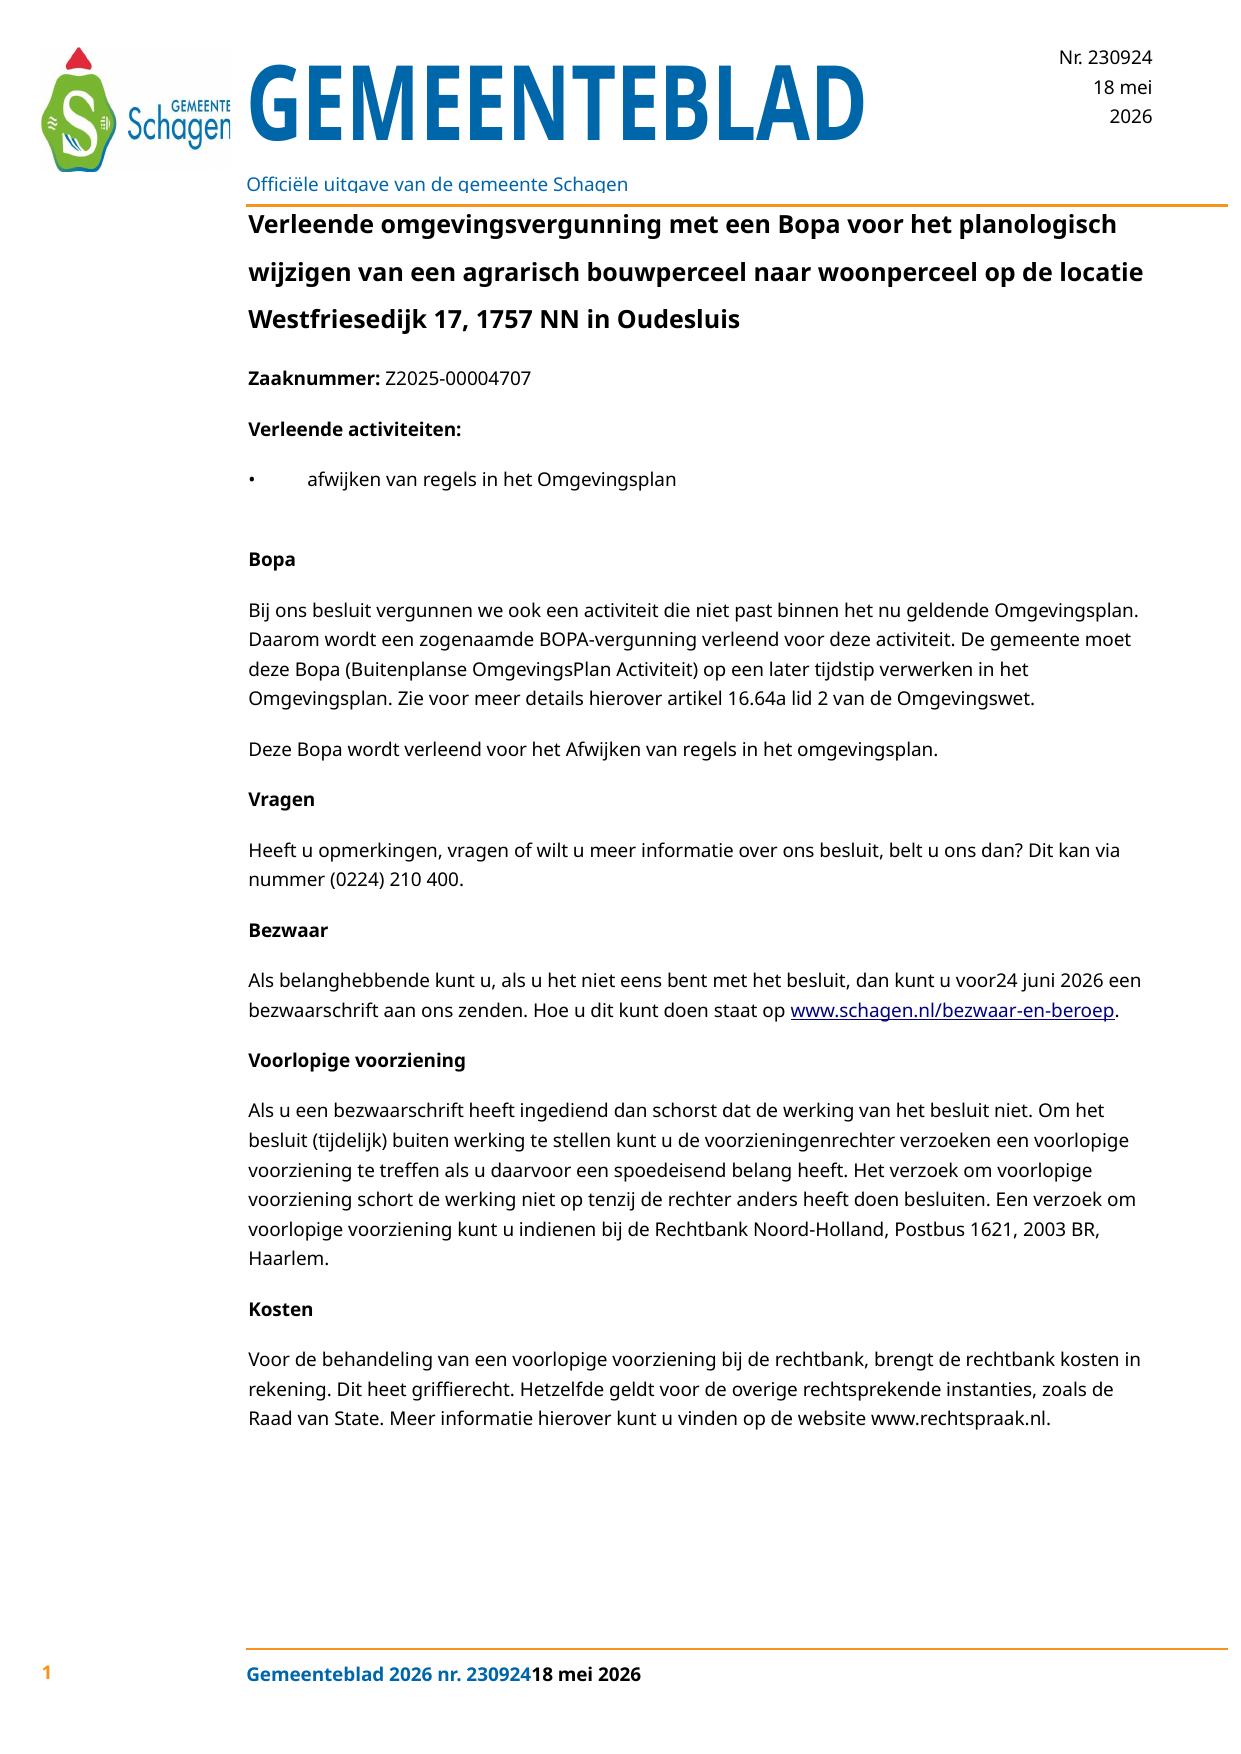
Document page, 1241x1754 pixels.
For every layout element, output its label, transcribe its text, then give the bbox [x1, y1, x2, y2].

text Als belanghebbende kunt u, als u het niet eens bent met het besluit, dan kunt u voor24 juni 2026 een bezwaarschrift aan ons zenden. Hoe u dit kunt doen staat op www.schagen.nl/bezwaar-en-beroep. [248, 967, 1152, 1022]
text Zaaknummer: Z2025-00004707 [248, 366, 1152, 391]
text Heeft u opmerkingen, vragen of wilt u meer informatie over ons besluit, belt u ons dan? Dit kan via nummer (0224) 210 400. [248, 837, 1152, 892]
text Verleende omgevingsvergunning met een Bopa voor het planologisch wijzigen van een agrarisch bouwperceel naar woonperceel op de locatie Westfriesedijk 17, 1757 NN in Oudesluis [248, 207, 1152, 336]
text Kosten [248, 1296, 1152, 1322]
text Als u een bezwaarschrift heeft ingediend dan schorst dat de werking van het besluit niet. Om het besluit (tijdelijk) buiten werking te stellen kunt u de voorzieningenrechter verzoeken een voorlopige voorziening te treffen als u daarvoor een spoedeisend belang heeft. Het verzoek om voorlopige voorziening schort de werking niet op tenzij de rechter anders heeft doen besluiten. Een verzoek om voorlopige voorziening kunt u indienen bij de Rechtbank Noord-Holland, Postbus 1621, 2003 BR, Haarlem. [248, 1098, 1152, 1271]
text Verleende activiteiten: [248, 416, 1152, 442]
text Deze Bopa wordt verleend voor het Afwijken van regels in het omgevingsplan. [248, 736, 1152, 762]
text Voorlopige voorziening [248, 1047, 1152, 1073]
text Bopa [248, 546, 1152, 572]
text Bij ons besluit vergunnen we ook een activiteit die niet past binnen het nu geldende Omgevingsplan. Daarom wordt een zogenaamde BOPA-vergunning verleend voor deze activiteit. De gemeente moet deze Bopa (Buitenplanse OmgevingsPlan Activiteit) op een later tijdstip verwerken in het Omgevingsplan. Zie voor meer details hierover artikel 16.64a lid 2 van de Omgevingswet. [248, 597, 1152, 711]
text Bezwaar [248, 917, 1152, 942]
text Voor de behandeling van een voorlopige voorziening bij de rechtbank, brengt de rechtbank kosten in rekening. Dit heet griffierecht. Hetzelfde geldt voor de overige rechtsprekende instanties, zoals de Raad van State. Meer informatie hierover kunt u vinden op de website www.rechtspraak.nl. [248, 1346, 1152, 1431]
list afwijken van regels in het Omgevingsplan [248, 466, 1152, 492]
text Vragen [248, 786, 1152, 812]
picture [41, 47, 231, 172]
